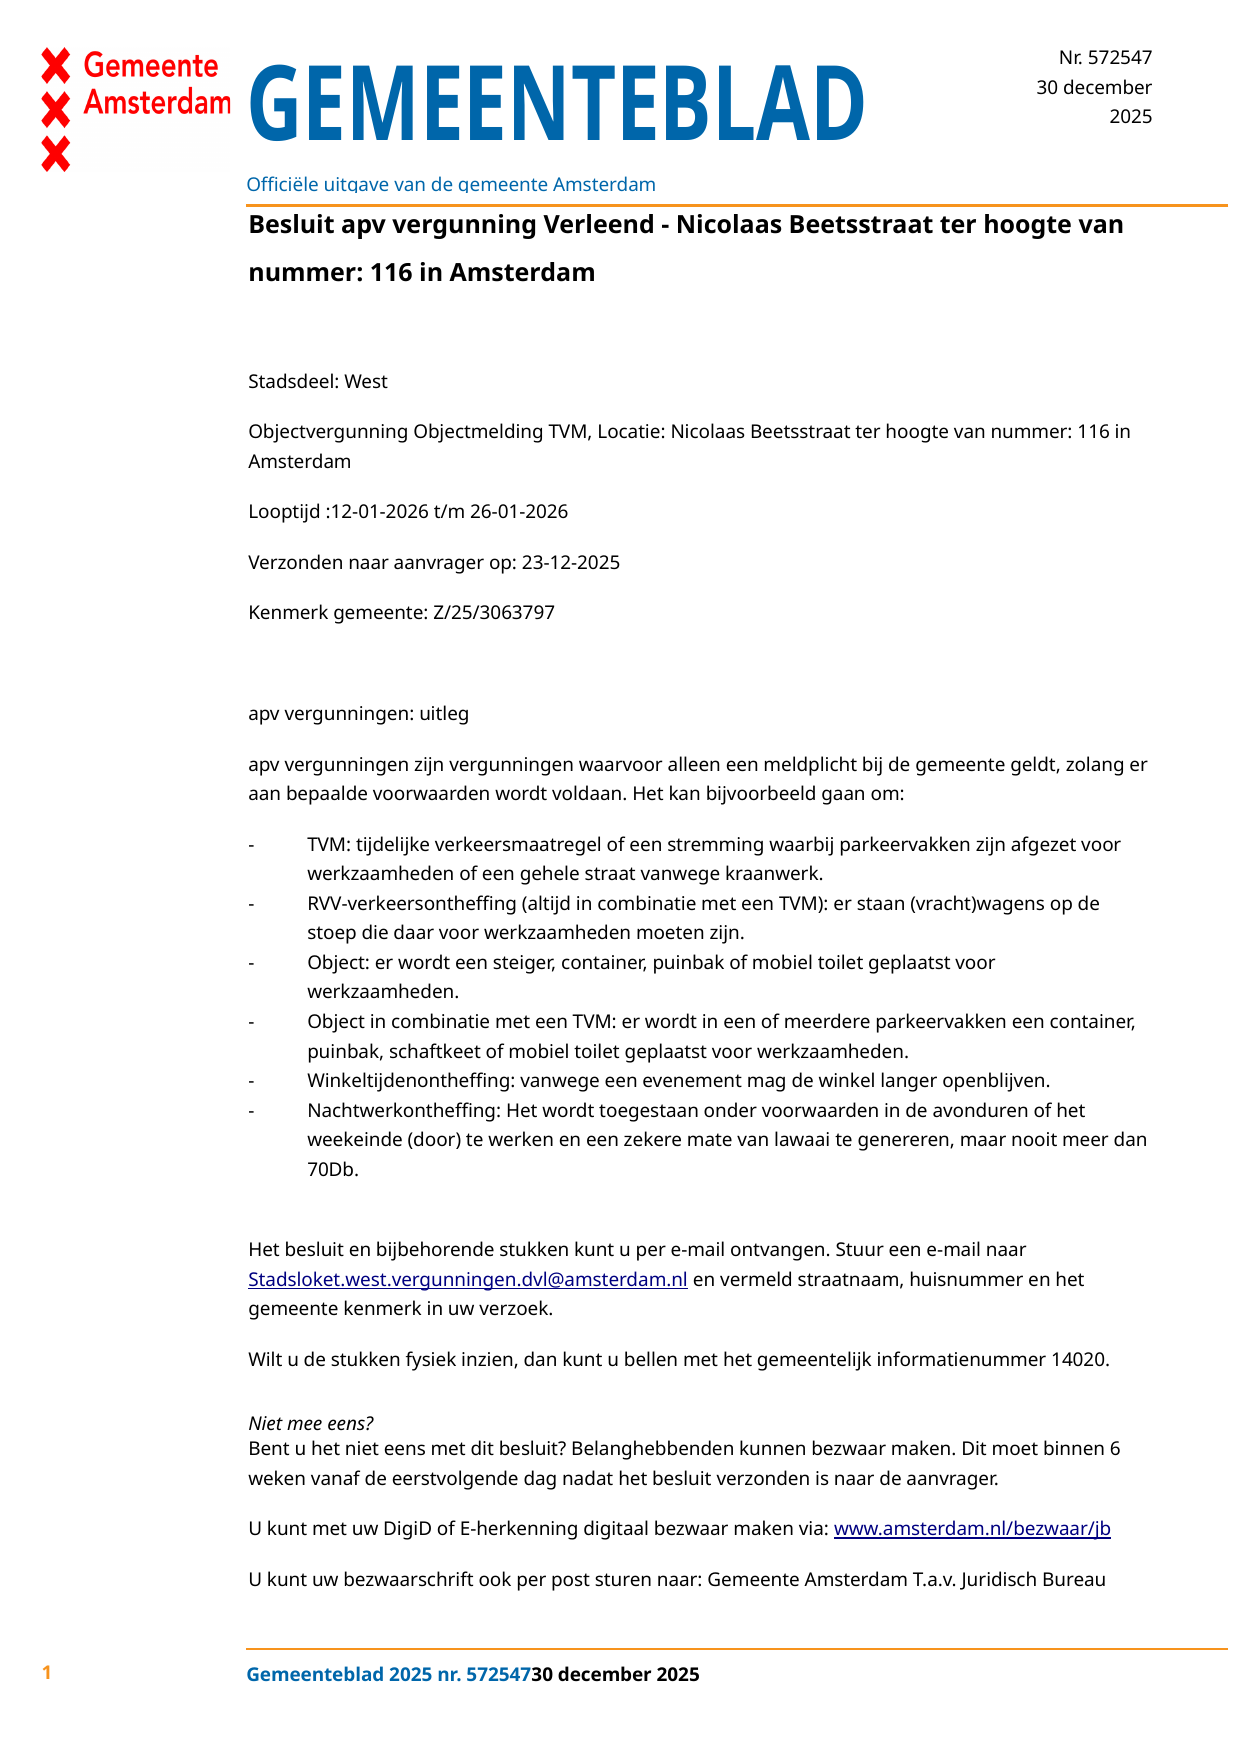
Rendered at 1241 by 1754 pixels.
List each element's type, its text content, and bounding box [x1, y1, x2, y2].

text Kenmerk gemeente: Z/25/3063797 [248, 599, 1152, 625]
text Niet mee eens? [248, 1410, 1152, 1436]
text U kunt uw bezwaarschrift ook per post sturen naar: Gemeente Amsterdam T.a.v. Juridisch Bureau [248, 1566, 1152, 1592]
text apv vergunningen zijn vergunningen waarvoor alleen een meldplicht bij de gemeente geldt, zolang er aan bepaalde voorwaarden wordt voldaan. Het kan bijvoorbeeld gaan om: [248, 751, 1152, 806]
text Stadsdeel: West [248, 368, 1152, 394]
picture [41, 47, 231, 172]
list Winkeltijdenontheffing: vanwege een evenement mag de winkel langer openblijven. [248, 1067, 1152, 1093]
list RVV-verkeersontheffing (altijd in combinatie met een TVM): er staan (vracht)wagens op de stoep die daar voor werkzaamheden moeten zijn. [248, 890, 1152, 945]
list Nachtwerkontheffing: Het wordt toegestaan onder voorwaarden in de avonduren of het weekeinde (door) te werken en een zekere mate van lawaai te genereren, maar nooit meer dan 70Db. [248, 1097, 1152, 1182]
text Wilt u de stukken fysiek inzien, dan kunt u bellen met het gemeentelijk informatienummer 14020. [248, 1346, 1152, 1372]
text Looptijd :12-01-2026 t/m 26-01-2026 [248, 499, 1152, 524]
text Objectvergunning Objectmelding TVM, Locatie: Nicolaas Beetsstraat ter hoogte van nummer: 116 in Amsterdam [248, 419, 1152, 474]
text Verzonden naar aanvrager op: 23-12-2025 [248, 549, 1152, 575]
text Het besluit en bijbehorende stukken kunt u per e-mail ontvangen. Stuur een e-mail naar Stadsloket.west.vergunningen.dvl@amsterdam.nl en vermeld straatnaam, huisnummer en het gemeente kenmerk in uw verzoek. [248, 1236, 1152, 1321]
text apv vergunningen: uitleg [248, 700, 1152, 726]
list TVM: tijdelijke verkeersmaatregel of een stremming waarbij parkeervakken zijn afgezet voor werkzaamheden of een gehele straat vanwege kraanwerk. [248, 831, 1152, 886]
text Bent u het niet eens met dit besluit? Belanghebbenden kunnen bezwaar maken. Dit moet binnen 6 weken vanaf de eerstvolgende dag nadat het besluit verzonden is naar de aanvrager. [248, 1436, 1152, 1491]
text Besluit apv vergunning Verleend - Nicolaas Beetsstraat ter hoogte van nummer: 116 in Amsterdam [248, 207, 1152, 288]
text U kunt met uw DigiD of E-herkenning digitaal bezwaar maken via: www.amsterdam.nl/bezwaar/jb [248, 1516, 1152, 1541]
list Object: er wordt een steiger, container, puinbak of mobiel toilet geplaatst voor werkzaamheden. [248, 949, 1152, 1004]
list Object in combinatie met een TVM: er wordt in een of meerdere parkeervakken een container, puinbak, schaftkeet of mobiel toilet geplaatst voor werkzaamheden. [248, 1008, 1152, 1064]
